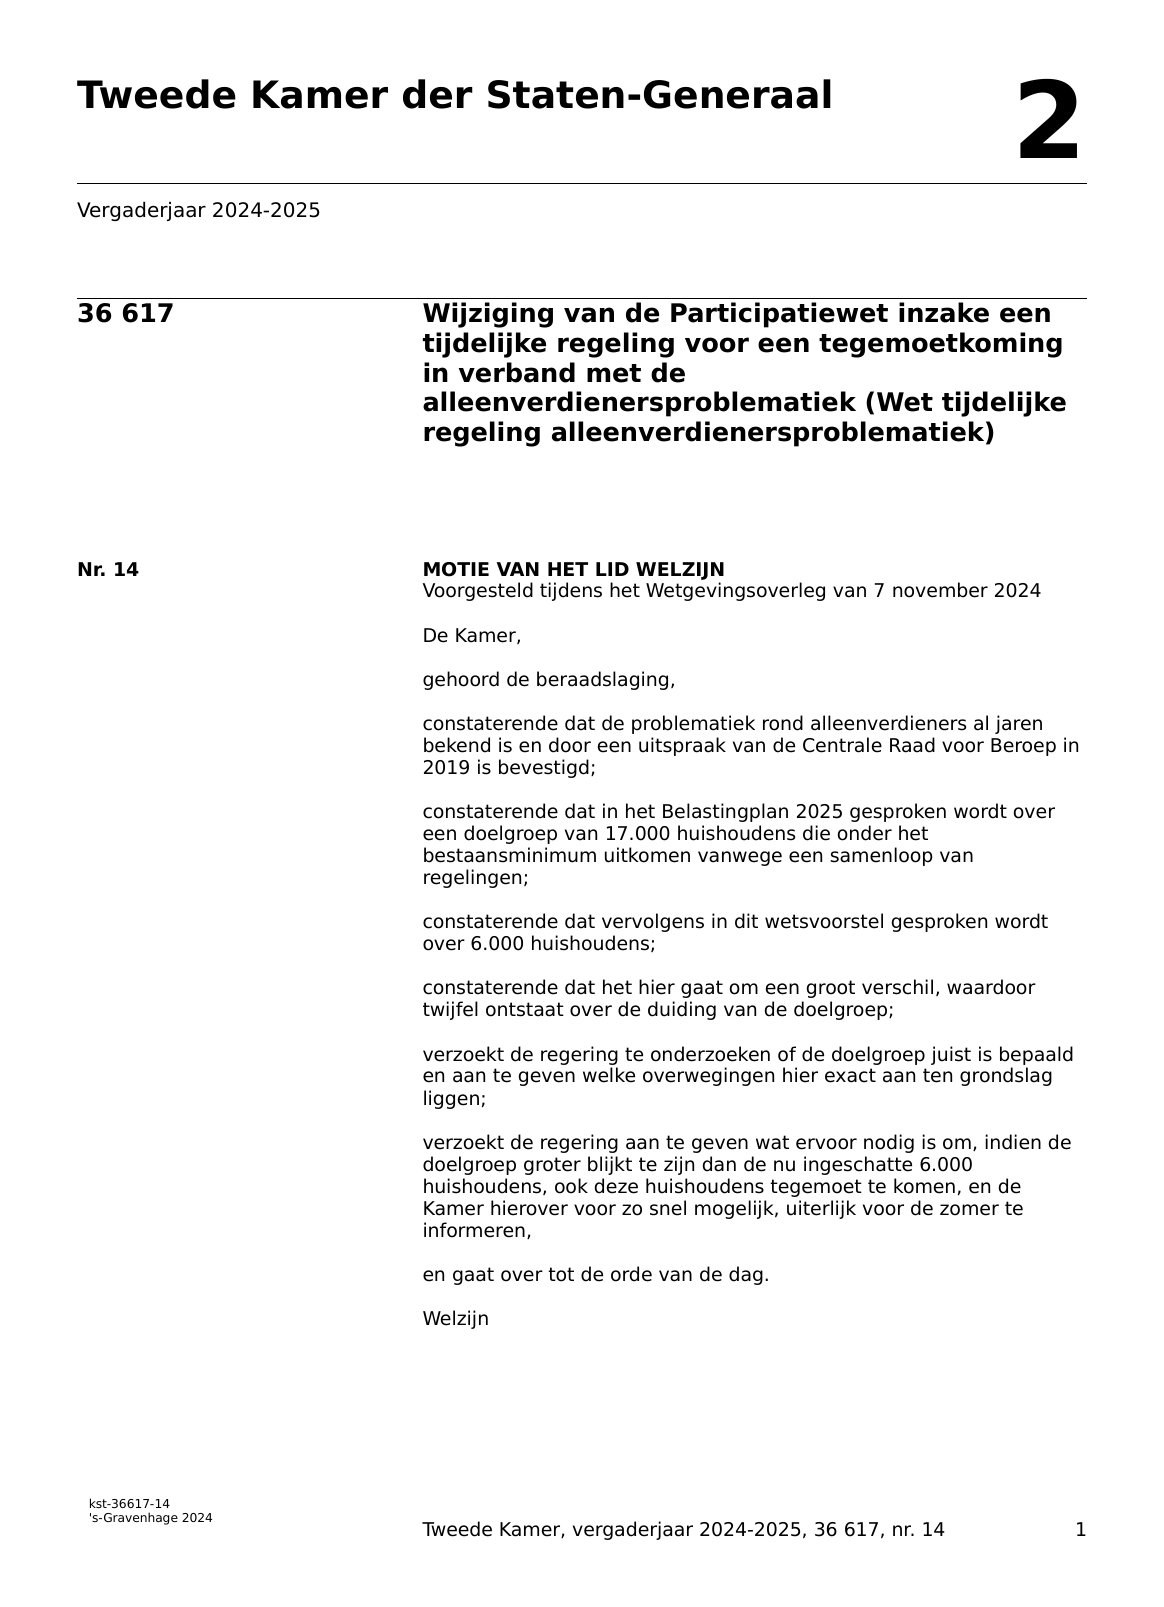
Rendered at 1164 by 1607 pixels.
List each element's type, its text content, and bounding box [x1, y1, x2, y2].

subtitle Nr. 14 MOTIE VAN HET LID WELZIJN [77, 558, 1087, 580]
table_cell Vergaderjaar 2024-2025 [77, 184, 1087, 298]
text verzoekt de regering te onderzoeken of de doelgroep juist is bepaald en aan te geven welke overwegingen hier exact aan ten grondslag liggen; [422, 1043, 1087, 1109]
text 's-Gravenhage 2024 [88, 1511, 323, 1525]
text gehoord de beraadslaging, [422, 669, 1087, 691]
subtitle 36 617 Wijziging van de Participatiewet inzake een tijdelijke regeling voor een tegemoetkoming in verband met de alleenverdienersproblematiek (Wet tijdelijke regeling alleenverdienersproblematiek) [77, 299, 1087, 447]
text constaterende dat in het Belastingplan 2025 gesproken wordt over een doelgroep van 17.000 huishoudens die onder het bestaansminimum uitkomen vanwege een samenloop van regelingen; [422, 801, 1087, 889]
text verzoekt de regering aan te geven wat ervoor nodig is om, indien de doelgroep groter blijkt te zijn dan de nu ingeschatte 6.000 huishoudens, ook deze huishoudens tegemoet te komen, en de Kamer hierover voor zo snel mogelijk, uiterlijk voor de zomer te informeren, [422, 1132, 1087, 1241]
text Voorgesteld tijdens het Wetgevingsoverleg van 7 november 2024 [422, 580, 1087, 602]
text constaterende dat vervolgens in dit wetsvoorstel gesproken wordt over 6.000 huishoudens; [422, 911, 1087, 955]
text constaterende dat het hier gaat om een groot verschil, waardoor twijfel ontstaat over de duiding van de doelgroep; [422, 977, 1087, 1021]
text constaterende dat de problematiek rond alleenverdieners al jaren bekend is en door een uitspraak van de Centrale Raad voor Beroep in 2019 is bevestigd; [422, 713, 1087, 779]
text Welzijn [422, 1308, 1087, 1330]
table_header 2 [886, 59, 1087, 183]
text De Kamer, [422, 624, 1087, 647]
text kst-36617-14 [88, 1497, 323, 1511]
text en gaat over tot de orde van de dag. [422, 1264, 1087, 1286]
table_header Tweede Kamer der Staten-Generaal [77, 59, 886, 183]
